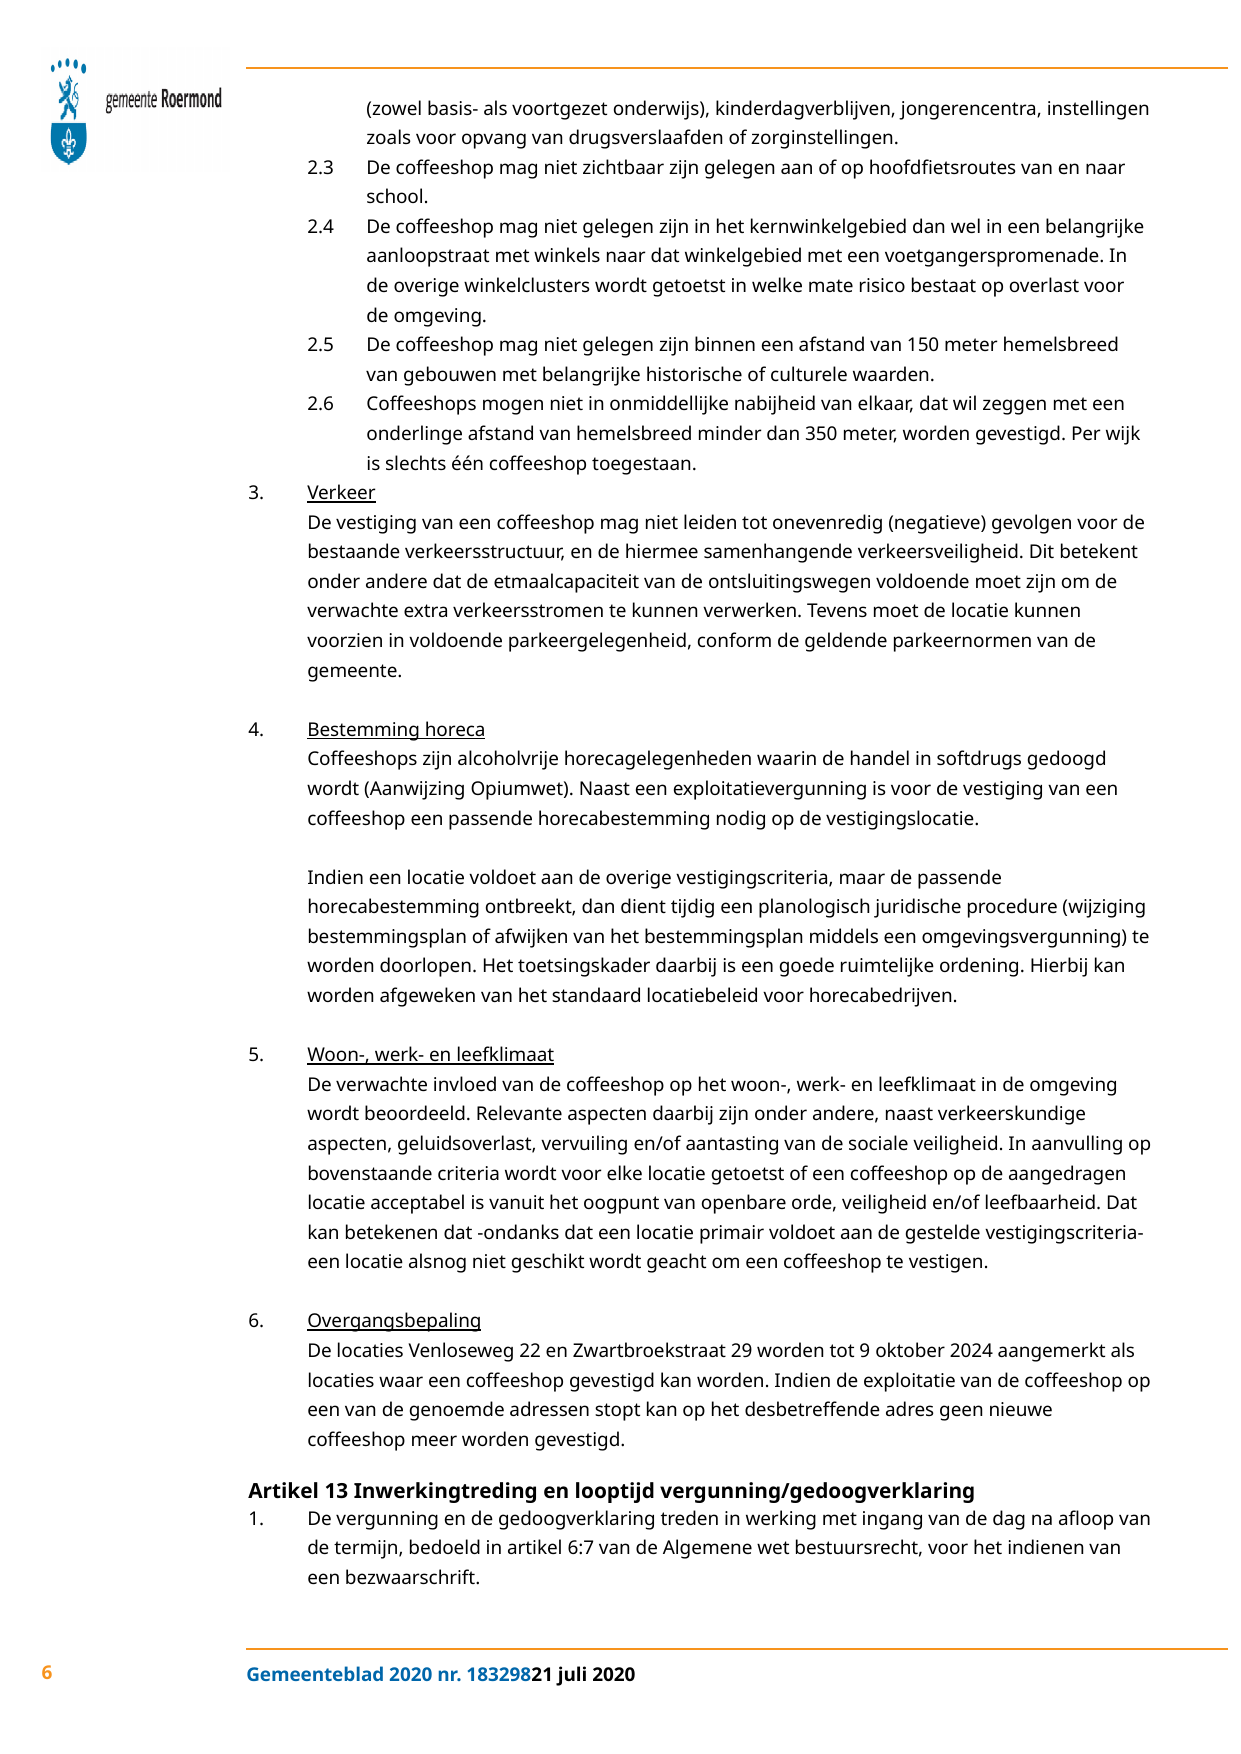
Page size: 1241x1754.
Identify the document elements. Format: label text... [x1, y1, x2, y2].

list Overgangsbepaling [248, 1308, 1152, 1333]
list De coffeeshop mag niet gelegen zijn in het kernwinkelgebied dan wel in een belangrijke aanloopstraat met winkels naar dat winkelgebied met een voetgangerspromenade. In de overige winkelclusters wordt getoetst in welke mate risico bestaat op overlast voor de omgeving. [307, 213, 1152, 328]
list Coffeeshops mogen niet in onmiddellijke nabijheid van elkaar, dat wil zeggen met een onderlinge afstand van hemelsbreed minder dan 350 meter, worden gevestigd. Per wijk is slechts één coffeeshop toegestaan. [307, 391, 1152, 476]
list (zowel basis- als voortgezet onderwijs), kinderdagverblijven, jongerencentra, instellingen zoals voor opvang van drugsverslaafden of zorginstellingen. [307, 95, 1152, 150]
list Bestemming horeca [248, 716, 1152, 742]
text Artikel 13 Inwerkingtreding en looptijd vergunning/gedoogverklaring [248, 1476, 1152, 1505]
list Indien een locatie voldoet aan de overige vestigingscriteria, maar de passende horecabestemming ontbreekt, dan dient tijdig een planologisch juridische procedure (wijziging bestemmingsplan of afwijken van het bestemmingsplan middels een omgevingsvergunning) te worden doorlopen. Het toetsingskader daarbij is een goede ruimtelijke ordening. Hierbij kan worden afgeweken van het standaard locatiebeleid voor horecabedrijven. [248, 864, 1152, 1008]
list De vestiging van een coffeeshop mag niet leiden tot onevenredig (negatieve) gevolgen voor de bestaande verkeersstructuur, en de hiermee samenhangende verkeersveiligheid. Dit betekent onder andere dat de etmaalcapaciteit van de ontsluitingswegen voldoende moet zijn om de verwachte extra verkeersstromen te kunnen verwerken. Tevens moet de locatie kunnen voorzien in voldoende parkeergelegenheid, conform de geldende parkeernormen van de gemeente. [248, 509, 1152, 683]
list Woon-, werk- en leefklimaat [248, 1041, 1152, 1067]
list De vergunning en de gedoogverklaring treden in werking met ingang van de dag na afloop van de termijn, bedoeld in artikel 6:7 van de Algemene wet bestuursrecht, voor het indienen van een bezwaarschrift. [248, 1505, 1152, 1590]
list De coffeeshop mag niet gelegen zijn binnen een afstand van 150 meter hemelsbreed van gebouwen met belangrijke historische of culturele waarden. [307, 331, 1152, 387]
list Coffeeshops zijn alcoholvrije horecagelegenheden waarin de handel in softdrugs gedoogd wordt (Aanwijzing Opiumwet). Naast een exploitatievergunning is voor de vestiging van een coffeeshop een passende horecabestemming nodig op de vestigingslocatie. [248, 746, 1152, 831]
list De locaties Venloseweg 22 en Zwartbroekstraat 29 worden tot 9 oktober 2024 aangemerkt als locaties waar een coffeeshop gevestigd kan worden. Indien de exploitatie van de coffeeshop op een van de genoemde adressen stopt kan op het desbetreffende adres geen nieuwe coffeeshop meer worden gevestigd. [248, 1337, 1152, 1452]
picture [41, 47, 231, 172]
list Verkeer [248, 479, 1152, 505]
list De coffeeshop mag niet zichtbaar zijn gelegen aan of op hoofdfietsroutes van en naar school. [307, 154, 1152, 209]
list De verwachte invloed van de coffeeshop op het woon-, werk- en leefklimaat in de omgeving wordt beoordeeld. Relevante aspecten daarbij zijn onder andere, naast verkeerskundige aspecten, geluidsoverlast, vervuiling en/of aantasting van de sociale veiligheid. In aanvulling op bovenstaande criteria wordt voor elke locatie getoetst of een coffeeshop op de aangedragen locatie acceptabel is vanuit het oogpunt van openbare orde, veiligheid en/of leefbaarheid. Dat kan betekenen dat -ondanks dat een locatie primair voldoet aan de gestelde vestigingscriteria- een locatie alsnog niet geschikt wordt geacht om een coffeeshop te vestigen. [248, 1071, 1152, 1274]
